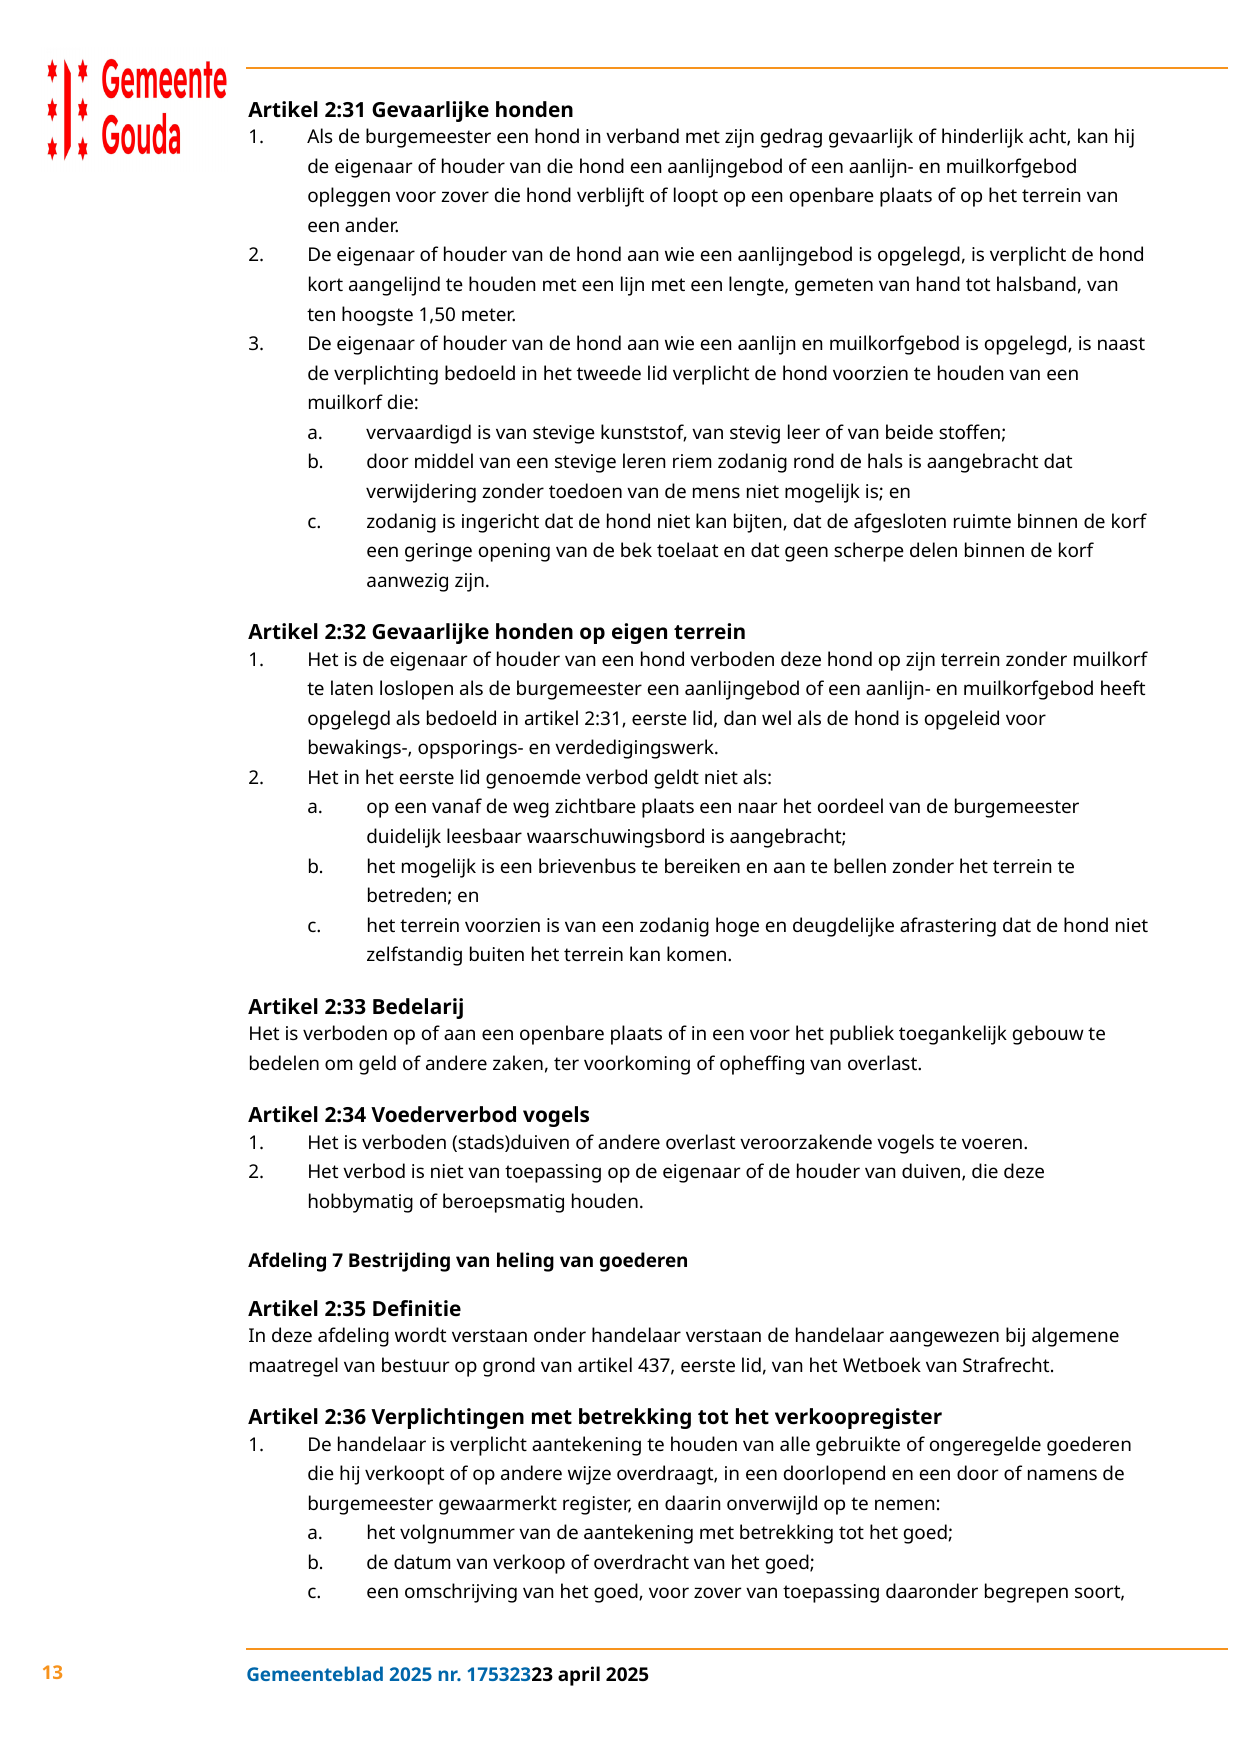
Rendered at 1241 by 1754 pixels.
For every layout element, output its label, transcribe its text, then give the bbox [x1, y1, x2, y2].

text Het is verboden op of aan een openbare plaats of in een voor het publiek toegankelijk gebouw te bedelen om geld of andere zaken, ter voorkoming of opheffing van overlast. [248, 1021, 1152, 1076]
list Het verbod is niet van toepassing op de eigenaar of de houder van duiven, die deze hobbymatig of beroepsmatig houden. [248, 1158, 1152, 1214]
list een omschrijving van het goed, voor zover van toepassing daaronder begrepen soort, [307, 1579, 1152, 1604]
list Het is verboden (stads)duiven of andere overlast veroorzakende vogels te voeren. [248, 1129, 1152, 1155]
text Artikel 2:35 Definitie [248, 1294, 1152, 1322]
list op een vanaf de weg zichtbare plaats een naar het oordeel van de burgemeester duidelijk leesbaar waarschuwingsbord is aangebracht; [307, 794, 1152, 849]
list het mogelijk is een brievenbus te bereiken en aan te bellen zonder het terrein te betreden; en [307, 853, 1152, 908]
list vervaardigd is van stevige kunststof, van stevig leer of van beide stoffen; [307, 419, 1152, 445]
list Als de burgemeester een hond in verband met zijn gedrag gevaarlijk of hinderlijk acht, kan hij de eigenaar of houder van die hond een aanlijngebod of een aanlijn- en muilkorfgebod opleggen voor zover die hond verblijft of loopt op een openbare plaats of op het terrein van een ander. [248, 123, 1152, 238]
list De eigenaar of houder van de hond aan wie een aanlijngebod is opgelegd, is verplicht de hond kort aangelijnd te houden met een lijn met een lengte, gemeten van hand tot halsband, van ten hoogste 1,50 meter. [248, 242, 1152, 326]
text Artikel 2:34 Voederverbod vogels [248, 1101, 1152, 1129]
picture [41, 47, 231, 172]
text In deze afdeling wordt verstaan onder handelaar verstaan de handelaar aangewezen bij algemene maatregel van bestuur op grond van artikel 437, eerste lid, van het Wetboek van Strafrecht. [248, 1322, 1152, 1378]
list het volgnummer van de aantekening met betrekking tot het goed; [307, 1519, 1152, 1545]
list zodanig is ingericht dat de hond niet kan bijten, dat de afgesloten ruimte binnen de korf een geringe opening van de bek toelaat en dat geen scherpe delen binnen de korf aanwezig zijn. [307, 508, 1152, 593]
list de datum van verkoop of overdracht van het goed; [307, 1549, 1152, 1575]
text Artikel 2:36 Verplichtingen met betrekking tot het verkoopregister [248, 1402, 1152, 1431]
list Het is de eigenaar of houder van een hond verboden deze hond op zijn terrein zonder muilkorf te laten loslopen als de burgemeester een aanlijngebod of een aanlijn- en muilkorfgebod heeft opgelegd als bedoeld in artikel 2:31, eerste lid, dan wel als de hond is opgeleid voor bewakings-, opsporings- en verdedigingswerk. [248, 646, 1152, 760]
text Artikel 2:32 Gevaarlijke honden op eigen terrein [248, 617, 1152, 646]
list Het in het eerste lid genoemde verbod geldt niet als: [248, 764, 1152, 790]
text Afdeling 7 Bestrijding van heling van goederen [248, 1247, 1152, 1273]
list door middel van een stevige leren riem zodanig rond de hals is aangebracht dat verwijdering zonder toedoen van de mens niet mogelijk is; en [307, 449, 1152, 504]
text Artikel 2:33 Bedelarij [248, 992, 1152, 1021]
text Artikel 2:31 Gevaarlijke honden [248, 95, 1152, 123]
list De eigenaar of houder van de hond aan wie een aanlijn en muilkorfgebod is opgelegd, is naast de verplichting bedoeld in het tweede lid verplicht de hond voorzien te houden van een muilkorf die: [248, 330, 1152, 415]
list De handelaar is verplicht aantekening te houden van alle gebruikte of ongeregelde goederen die hij verkoopt of op andere wijze overdraagt, in een doorlopend en een door of namens de burgemeester gewaarmerkt register, en daarin onverwijld op te nemen: [248, 1431, 1152, 1516]
list het terrein voorzien is van een zodanig hoge en deugdelijke afrastering dat de hond niet zelfstandig buiten het terrein kan komen. [307, 912, 1152, 967]
